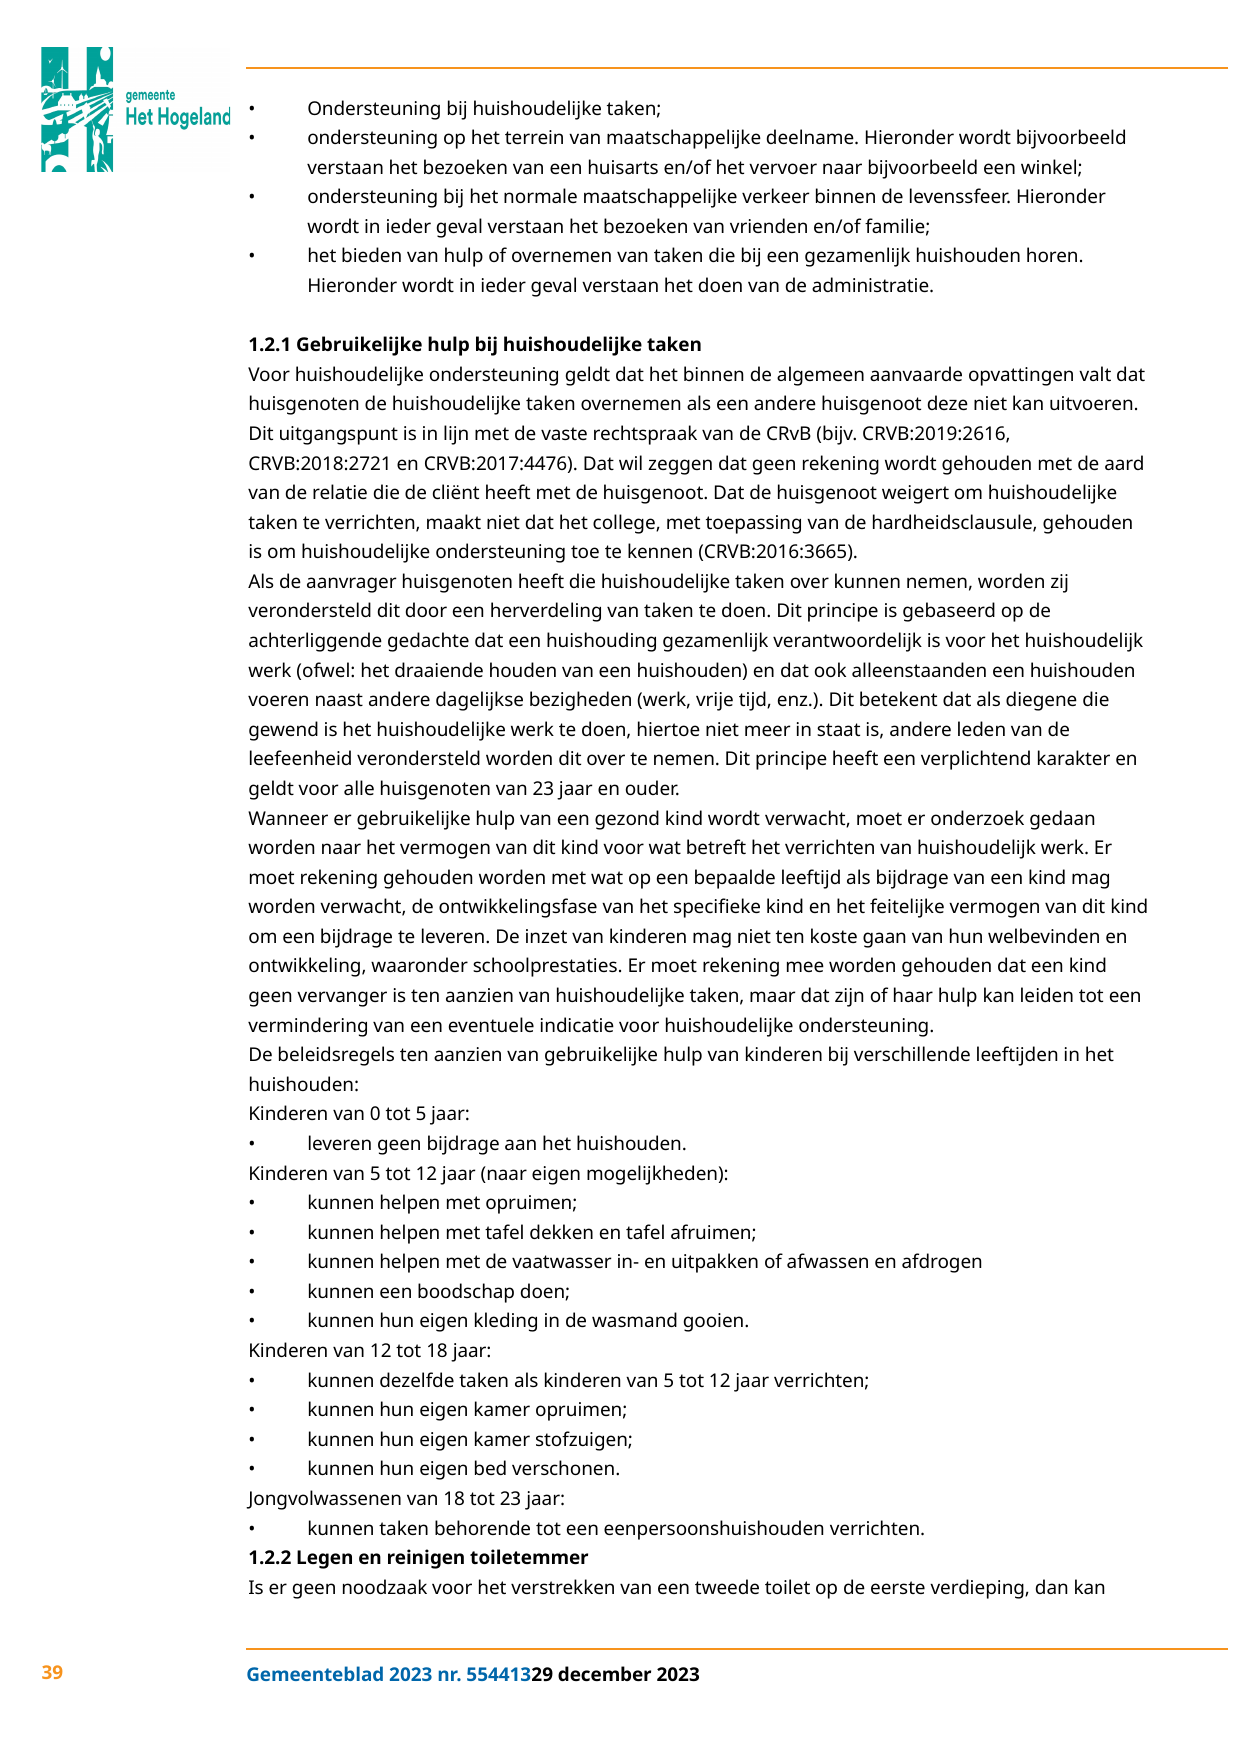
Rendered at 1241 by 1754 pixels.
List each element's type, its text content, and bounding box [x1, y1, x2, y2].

text Kinderen van 0 tot 5 jaar: [248, 1101, 1152, 1126]
text 1.2.1 Gebruikelijke hulp bij huishoudelijke taken [248, 331, 1152, 357]
list leveren geen bijdrage aan het huishouden. [248, 1130, 1152, 1156]
list kunnen helpen met opruimen; [248, 1189, 1152, 1215]
text Voor huishoudelijke ondersteuning geldt dat het binnen de algemeen aanvaarde opvattingen valt dat huisgenoten de huishoudelijke taken overnemen als een andere huisgenoot deze niet kan uitvoeren. Dit uitgangspunt is in lijn met de vaste rechtspraak van de CRvB (bijv. CRVB:2019:2616, CRVB:2018:2721 en CRVB:2017:4476). Dat wil zeggen dat geen rekening wordt gehouden met de aard van de relatie die de cliënt heeft met de huisgenoot. Dat de huisgenoot weigert om huishoudelijke taken te verrichten, maakt niet dat het college, met toepassing van de hardheidsclausule, gehouden is om huishoudelijke ondersteuning toe te kennen (CRVB:2016:3665). [248, 361, 1152, 564]
list ondersteuning bij het normale maatschappelijke verkeer binnen de levenssfeer. Hieronder wordt in ieder geval verstaan het bezoeken van vrienden en/of familie; [248, 183, 1152, 239]
list ondersteuning op het terrein van maatschappelijke deelname. Hieronder wordt bijvoorbeeld verstaan het bezoeken van een huisarts en/of het vervoer naar bijvoorbeeld een winkel; [248, 124, 1152, 180]
list het bieden van hulp of overnemen van taken die bij een gezamenlijk huishouden horen. Hieronder wordt in ieder geval verstaan het doen van de administratie. [248, 243, 1152, 298]
list kunnen helpen met tafel dekken en tafel afruimen; [248, 1219, 1152, 1245]
text Is er geen noodzaak voor het verstrekken van een tweede toilet op de eerste verdieping, dan kan [248, 1574, 1152, 1600]
text Jongvolwassenen van 18 tot 23 jaar: [248, 1485, 1152, 1511]
list kunnen een boodschap doen; [248, 1278, 1152, 1304]
text Als de aanvrager huisgenoten heeft die huishoudelijke taken over kunnen nemen, worden zij verondersteld dit door een herverdeling van taken te doen. Dit principe is gebaseerd op de achterliggende gedachte dat een huishouding gezamenlijk verantwoordelijk is voor het huishoudelijk werk (ofwel: het draaiende houden van een huishouden) en dat ook alleenstaanden een huishouden voeren naast andere dagelijkse bezigheden (werk, vrije tijd, enz.). Dit betekent dat als diegene die gewend is het huishoudelijke werk te doen, hiertoe niet meer in staat is, andere leden van de leefeenheid verondersteld worden dit over te nemen. Dit principe heeft een verplichtend karakter en geldt voor alle huisgenoten van 23 jaar en ouder. [248, 568, 1152, 801]
text Wanneer er gebruikelijke hulp van een gezond kind wordt verwacht, moet er onderzoek gedaan worden naar het vermogen van dit kind voor wat betreft het verrichten van huishoudelijk werk. Er moet rekening gehouden worden met wat op een bepaalde leeftijd als bijdrage van een kind mag worden verwacht, de ontwikkelingsfase van het specifieke kind en het feitelijke vermogen van dit kind om een bijdrage te leveren. De inzet van kinderen mag niet ten koste gaan van hun welbevinden en ontwikkeling, waaronder schoolprestaties. Er moet rekening mee worden gehouden dat een kind geen vervanger is ten aanzien van huishoudelijke taken, maar dat zijn of haar hulp kan leiden tot een vermindering van een eventuele indicatie voor huishoudelijke ondersteuning. [248, 805, 1152, 1038]
text 1.2.2 Legen en reinigen toiletemmer [248, 1544, 1152, 1570]
list kunnen hun eigen kamer stofzuigen; [248, 1426, 1152, 1452]
list kunnen dezelfde taken als kinderen van 5 tot 12 jaar verrichten; [248, 1367, 1152, 1393]
list Ondersteuning bij huishoudelijke taken; [248, 95, 1152, 121]
list kunnen hun eigen bed verschonen. [248, 1456, 1152, 1481]
text Kinderen van 12 tot 18 jaar: [248, 1337, 1152, 1363]
list kunnen hun eigen kamer opruimen; [248, 1396, 1152, 1422]
list kunnen taken behorende tot een eenpersoonshuishouden verrichten. [248, 1515, 1152, 1541]
text Kinderen van 5 tot 12 jaar (naar eigen mogelijkheden): [248, 1160, 1152, 1186]
picture [41, 47, 231, 172]
list kunnen hun eigen kleding in de wasmand gooien. [248, 1308, 1152, 1333]
text De beleidsregels ten aanzien van gebruikelijke hulp van kinderen bij verschillende leeftijden in het huishouden: [248, 1041, 1152, 1097]
list kunnen helpen met de vaatwasser in- en uitpakken of afwassen en afdrogen [248, 1248, 1152, 1274]
